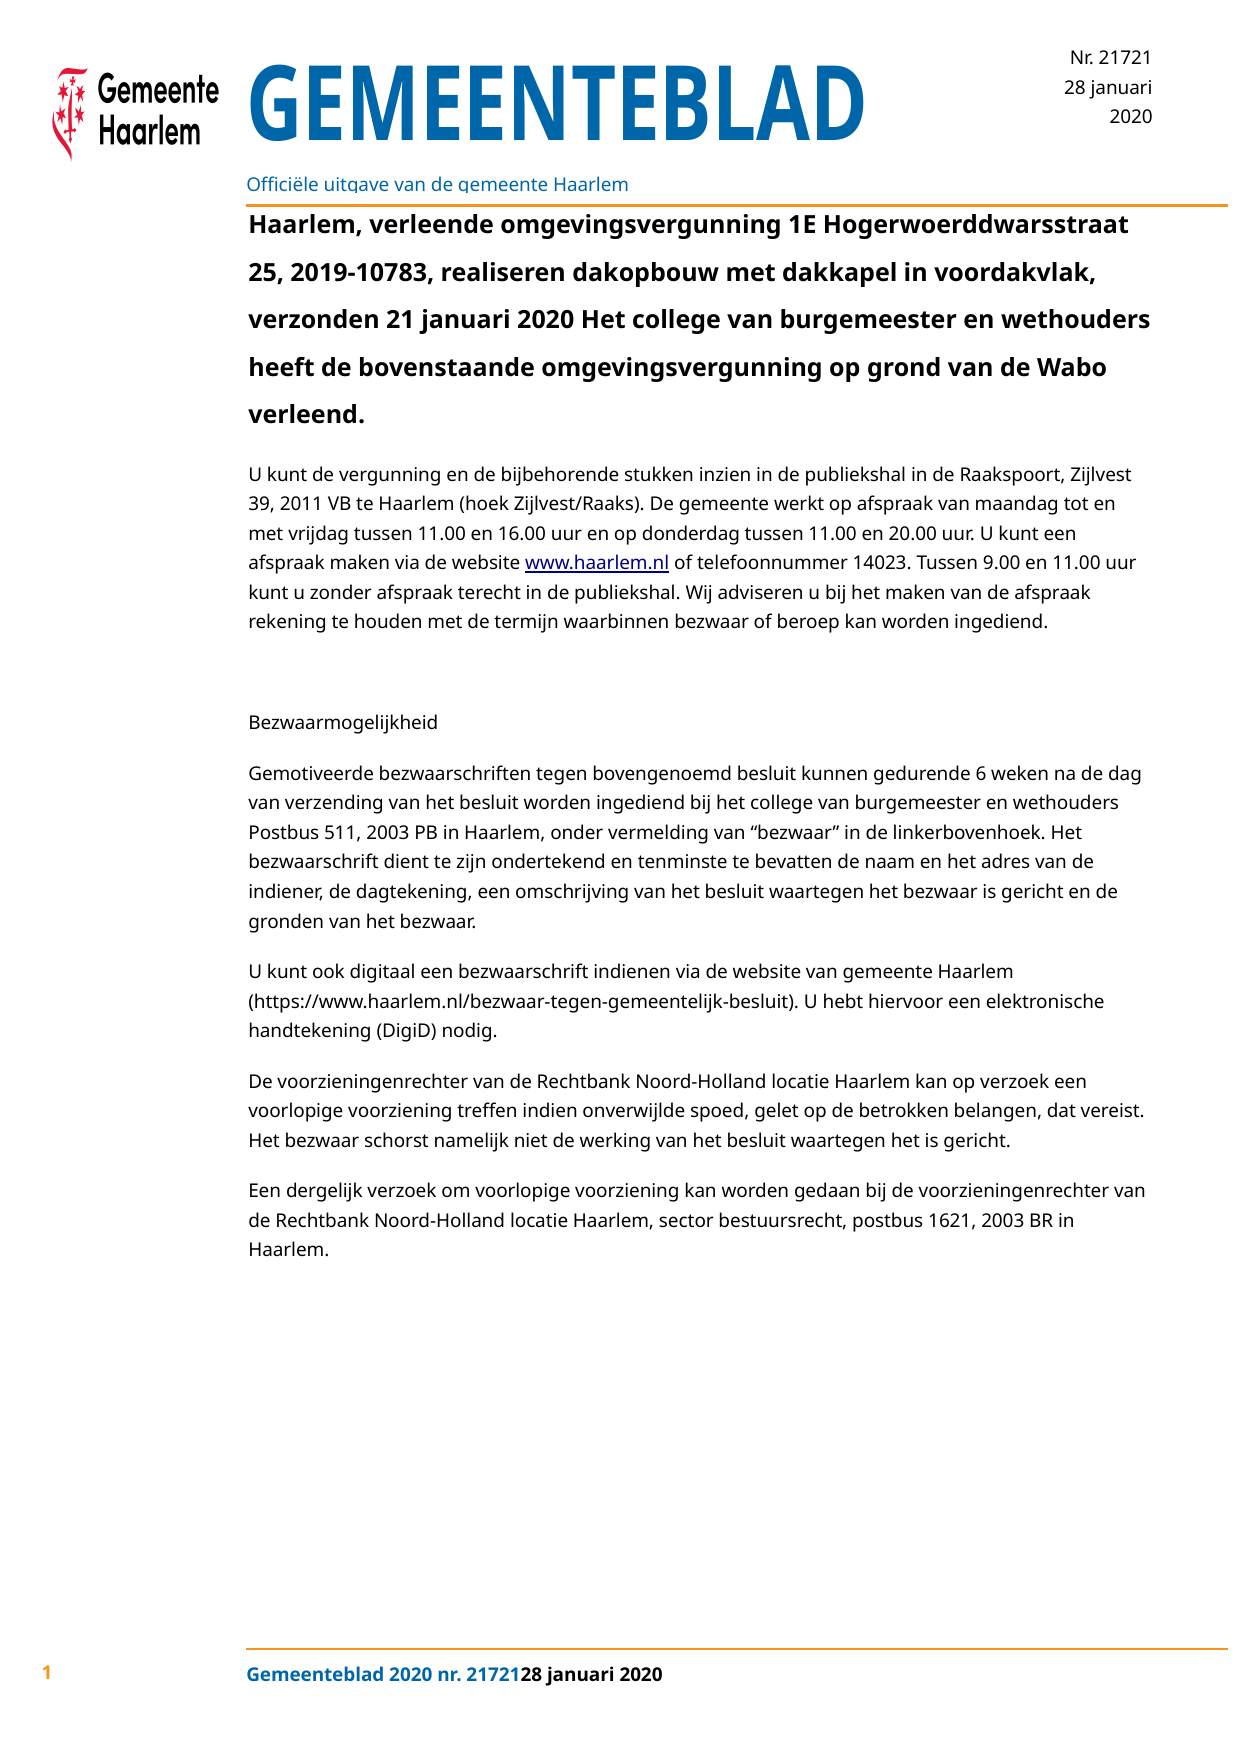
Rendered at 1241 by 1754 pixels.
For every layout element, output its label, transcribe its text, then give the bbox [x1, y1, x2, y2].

picture [41, 47, 231, 172]
text Bezwaarmogelijkheid [248, 709, 1152, 735]
text Gemotiveerde bezwaarschriften tegen bovengenoemd besluit kunnen gedurende 6 weken na de dag van verzending van het besluit worden ingediend bij het college van burgemeester en wethouders Postbus 511, 2003 PB in Haarlem, onder vermelding van “bezwaar” in de linkerbovenhoek. Het bezwaarschrift dient te zijn ondertekend en tenminste te bevatten de naam en het adres van de indiener, de dagtekening, een omschrijving van het besluit waartegen het bezwaar is gericht en de gronden van het bezwaar. [248, 760, 1152, 933]
text De voorzieningenrechter van de Rechtbank Noord-Holland locatie Haarlem kan op verzoek een voorlopige voorziening treffen indien onverwijlde spoed, gelet op de betrokken belangen, dat vereist. Het bezwaar schorst namelijk niet de werking van het besluit waartegen het is gericht. [248, 1068, 1152, 1153]
text Een dergelijk verzoek om voorlopige voorziening kan worden gedaan bij de voorzieningenrechter van de Rechtbank Noord-Holland locatie Haarlem, sector bestuursrecht, postbus 1621, 2003 BR in Haarlem. [248, 1177, 1152, 1262]
text U kunt de vergunning en de bijbehorende stukken inzien in de publiekshal in de Raakspoort, Zijlvest 39, 2011 VB te Haarlem (hoek Zijlvest/Raaks). De gemeente werkt op afspraak van maandag tot en met vrijdag tussen 11.00 en 16.00 uur en op donderdag tussen 11.00 en 20.00 uur. U kunt een afspraak maken via de website www.haarlem.nl of telefoonnummer 14023. Tussen 9.00 en 11.00 uur kunt u zonder afspraak terecht in de publiekshal. Wij adviseren u bij het maken van de afspraak rekening te houden met de termijn waarbinnen bezwaar of beroep kan worden ingediend. [248, 461, 1152, 634]
text U kunt ook digitaal een bezwaarschrift indienen via de website van gemeente Haarlem (https://www.haarlem.nl/bezwaar-tegen-gemeentelijk-besluit). U hebt hiervoor een elektronische handtekening (DigiD) nodig. [248, 958, 1152, 1043]
text Haarlem, verleende omgevingsvergunning 1E Hogerwoerddwarsstraat 25, 2019-10783, realiseren dakopbouw met dakkapel in voordakvlak, verzonden 21 januari 2020 Het college van burgemeester en wethouders heeft de bovenstaande omgevingsvergunning op grond van de Wabo verleend. [248, 207, 1152, 431]
